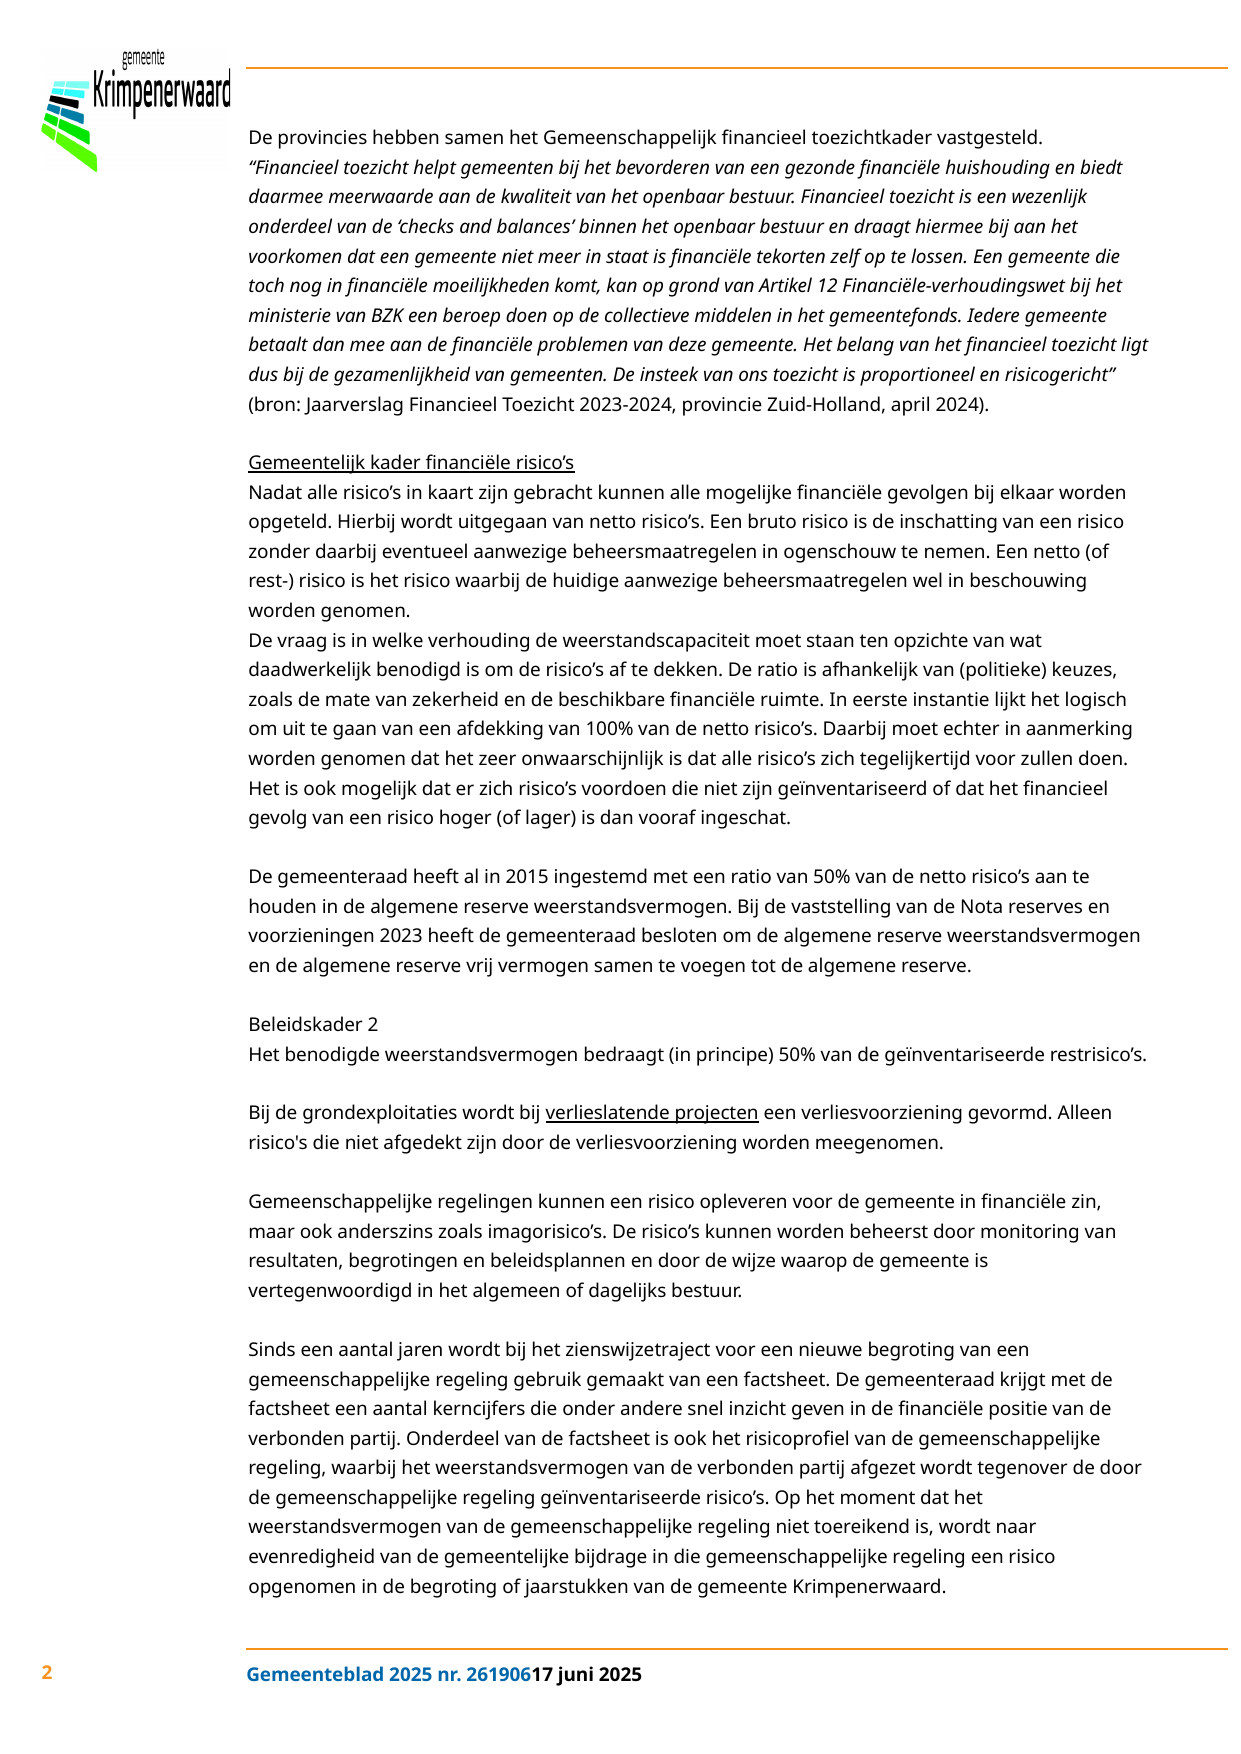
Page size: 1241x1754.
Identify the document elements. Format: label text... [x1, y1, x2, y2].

text Bij de grondexploitaties wordt bij verlieslatende projecten een verliesvoorziening gevormd. Alleen risico's die niet afgedekt zijn door de verliesvoorziening worden meegenomen. [248, 1099, 1152, 1155]
text Gemeenschappelijke regelingen kunnen een risico opleveren voor de gemeente in financiële zin, maar ook anderszins zoals imagorisico’s. De risico’s kunnen worden beheerst door monitoring van resultaten, begrotingen en beleidsplannen en door de wijze waarop de gemeente is vertegenwoordigd in het algemeen of dagelijks bestuur. [248, 1188, 1152, 1303]
text De provincies hebben samen het Gemeenschappelijk financieel toezichtkader vastgesteld. [248, 124, 1152, 150]
table_header Beleidskader 2 Het benodigde weerstandsvermogen bedraagt (in principe) 50% van de geïnventariseerde restrisico’s. [248, 1011, 1152, 1067]
text De vraag is in welke verhouding de weerstandscapaciteit moet staan ten opzichte van wat daadwerkelijk benodigd is om de risico’s af te dekken. De ratio is afhankelijk van (politieke) keuzes, zoals de mate van zekerheid en de beschikbare financiële ruimte. In eerste instantie lijkt het logisch om uit te gaan van een afdekking van 100% van de netto risico’s. Daarbij moet echter in aanmerking worden genomen dat het zeer onwaarschijnlijk is dat alle risico’s zich tegelijkertijd voor zullen doen. Het is ook mogelijk dat er zich risico’s voordoen die niet zijn geïnventariseerd of dat het financieel gevolg van een risico hoger (of lager) is dan vooraf ingeschat. [248, 627, 1152, 830]
text Nadat alle risico’s in kaart zijn gebracht kunnen alle mogelijke financiële gevolgen bij elkaar worden opgeteld. Hierbij wordt uitgegaan van netto risico’s. Een bruto risico is de inschatting van een risico zonder daarbij eventueel aanwezige beheersmaatregelen in ogenschouw te nemen. Een netto (of rest-) risico is het risico waarbij de huidige aanwezige beheersmaatregelen wel in beschouwing worden genomen. [248, 479, 1152, 623]
text Gemeentelijk kader financiële risico’s [248, 449, 1152, 475]
table_header “Financieel toezicht helpt gemeenten bij het bevorderen van een gezonde financiële huishouding en biedt daarmee meerwaarde aan de kwaliteit van het openbaar bestuur. Financieel toezicht is een wezenlijk onderdeel van de ‘checks and balances’ binnen het openbaar bestuur en draagt hiermee bij aan het voorkomen dat een gemeente niet meer in staat is financiële tekorten zelf op te lossen. Een gemeente die toch nog in financiële moeilijkheden komt, kan op grond van Artikel 12 Financiële-verhoudingswet bij het ministerie van BZK een beroep doen op de collectieve middelen in het gemeentefonds. Iedere gemeente betaalt dan mee aan de financiële problemen van deze gemeente. Het belang van het financieel toezicht ligt dus bij de gezamenlijkheid van gemeenten. De insteek van ons toezicht is proportioneel en risicogericht” (bron: Jaarverslag Financieel Toezicht 2023-2024, provincie Zuid-Holland, april 2024). [248, 154, 1152, 416]
picture [41, 47, 231, 172]
text De gemeenteraad heeft al in 2015 ingestemd met een ratio van 50% van de netto risico’s aan te houden in de algemene reserve weerstandsvermogen. Bij de vaststelling van de Nota reserves en voorzieningen 2023 heeft de gemeenteraad besloten om de algemene reserve weerstandsvermogen en de algemene reserve vrij vermogen samen te voegen tot de algemene reserve. [248, 863, 1152, 978]
text Sinds een aantal jaren wordt bij het zienswijzetraject voor een nieuwe begroting van een gemeenschappelijke regeling gebruik gemaakt van een factsheet. De gemeenteraad krijgt met de factsheet een aantal kerncijfers die onder andere snel inzicht geven in de financiële positie van de verbonden partij. Onderdeel van de factsheet is ook het risicoprofiel van de gemeenschappelijke regeling, waarbij het weerstandsvermogen van de verbonden partij afgezet wordt tegenover de door de gemeenschappelijke regeling geïnventariseerde risico’s. Op het moment dat het weerstandsvermogen van de gemeenschappelijke regeling niet toereikend is, wordt naar evenredigheid van de gemeentelijke bijdrage in die gemeenschappelijke regeling een risico opgenomen in de begroting of jaarstukken van de gemeente Krimpenerwaard. [248, 1336, 1152, 1599]
